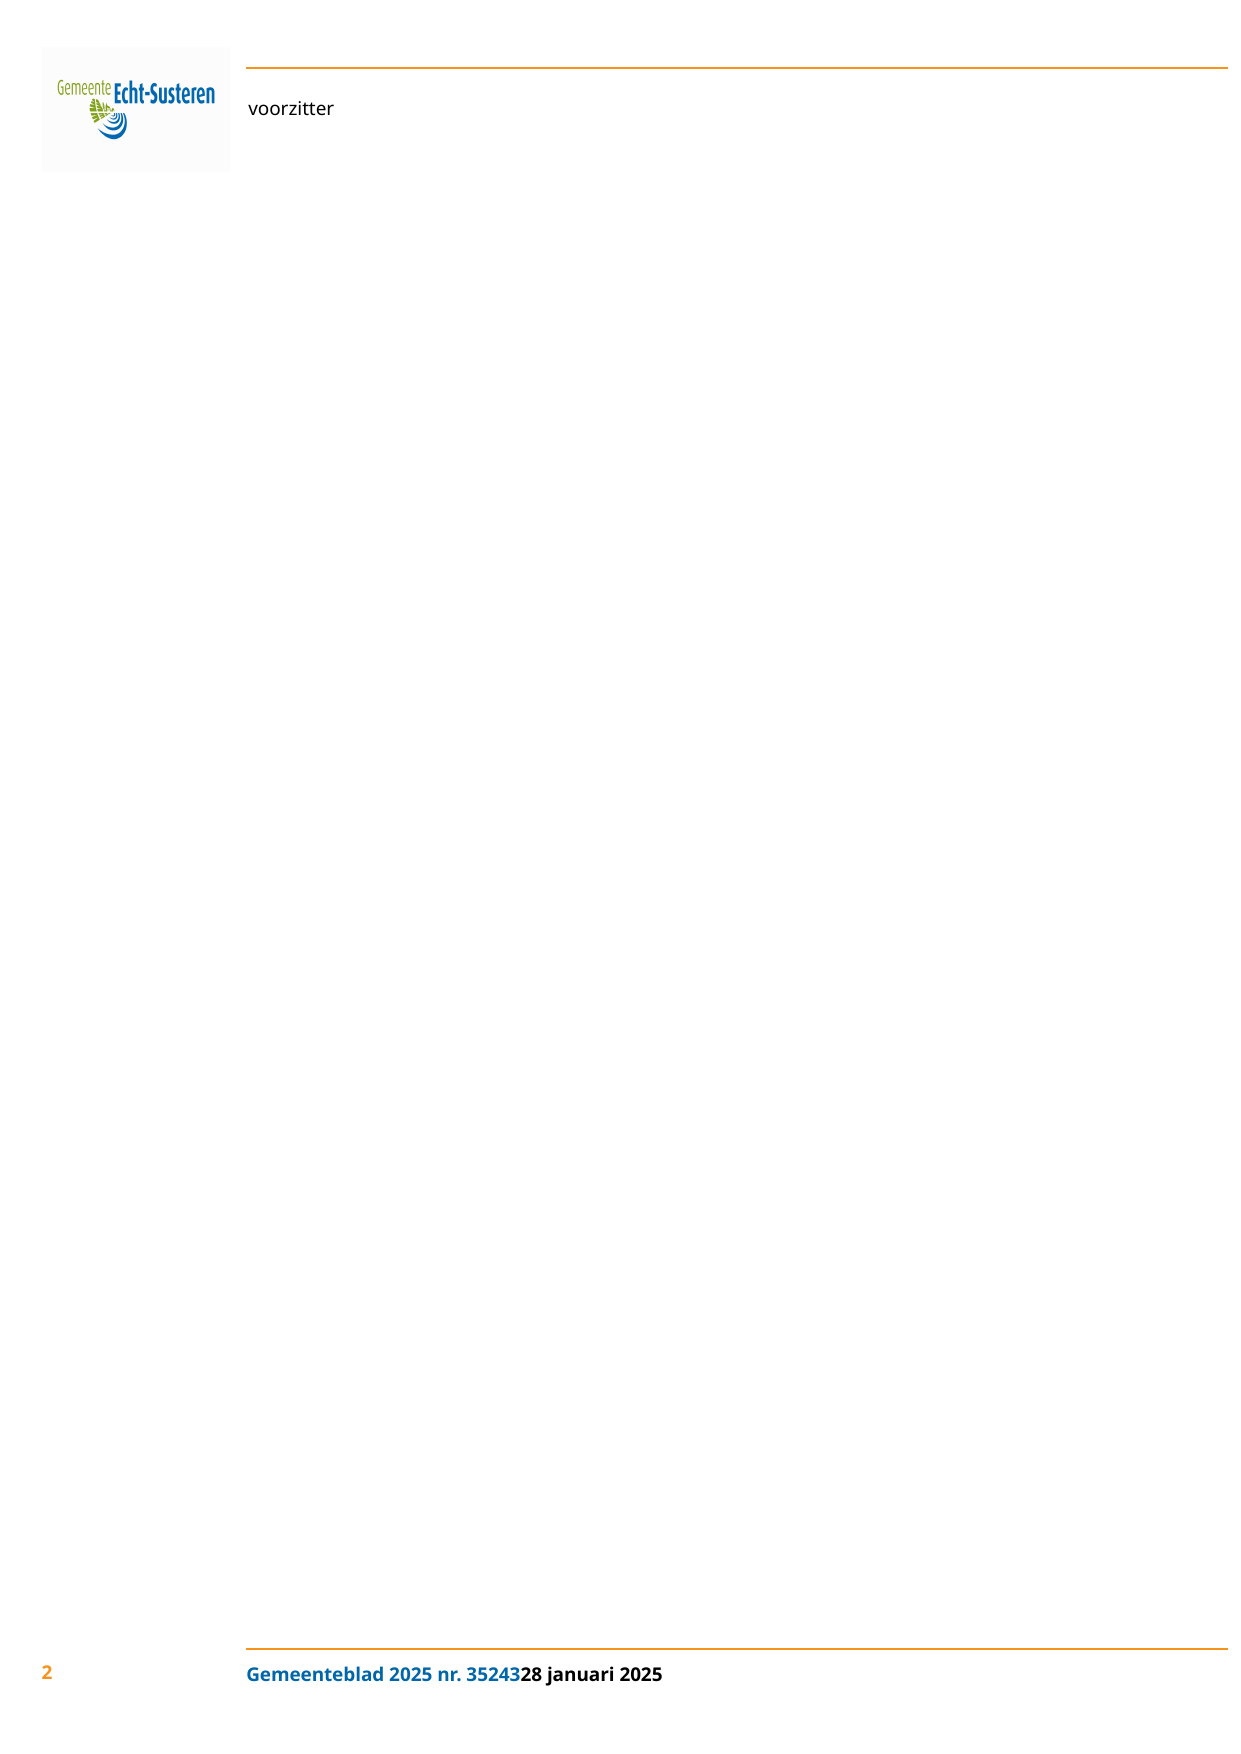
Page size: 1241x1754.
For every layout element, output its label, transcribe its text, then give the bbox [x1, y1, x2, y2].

picture [41, 47, 231, 172]
text voorzitter [248, 95, 1152, 121]
